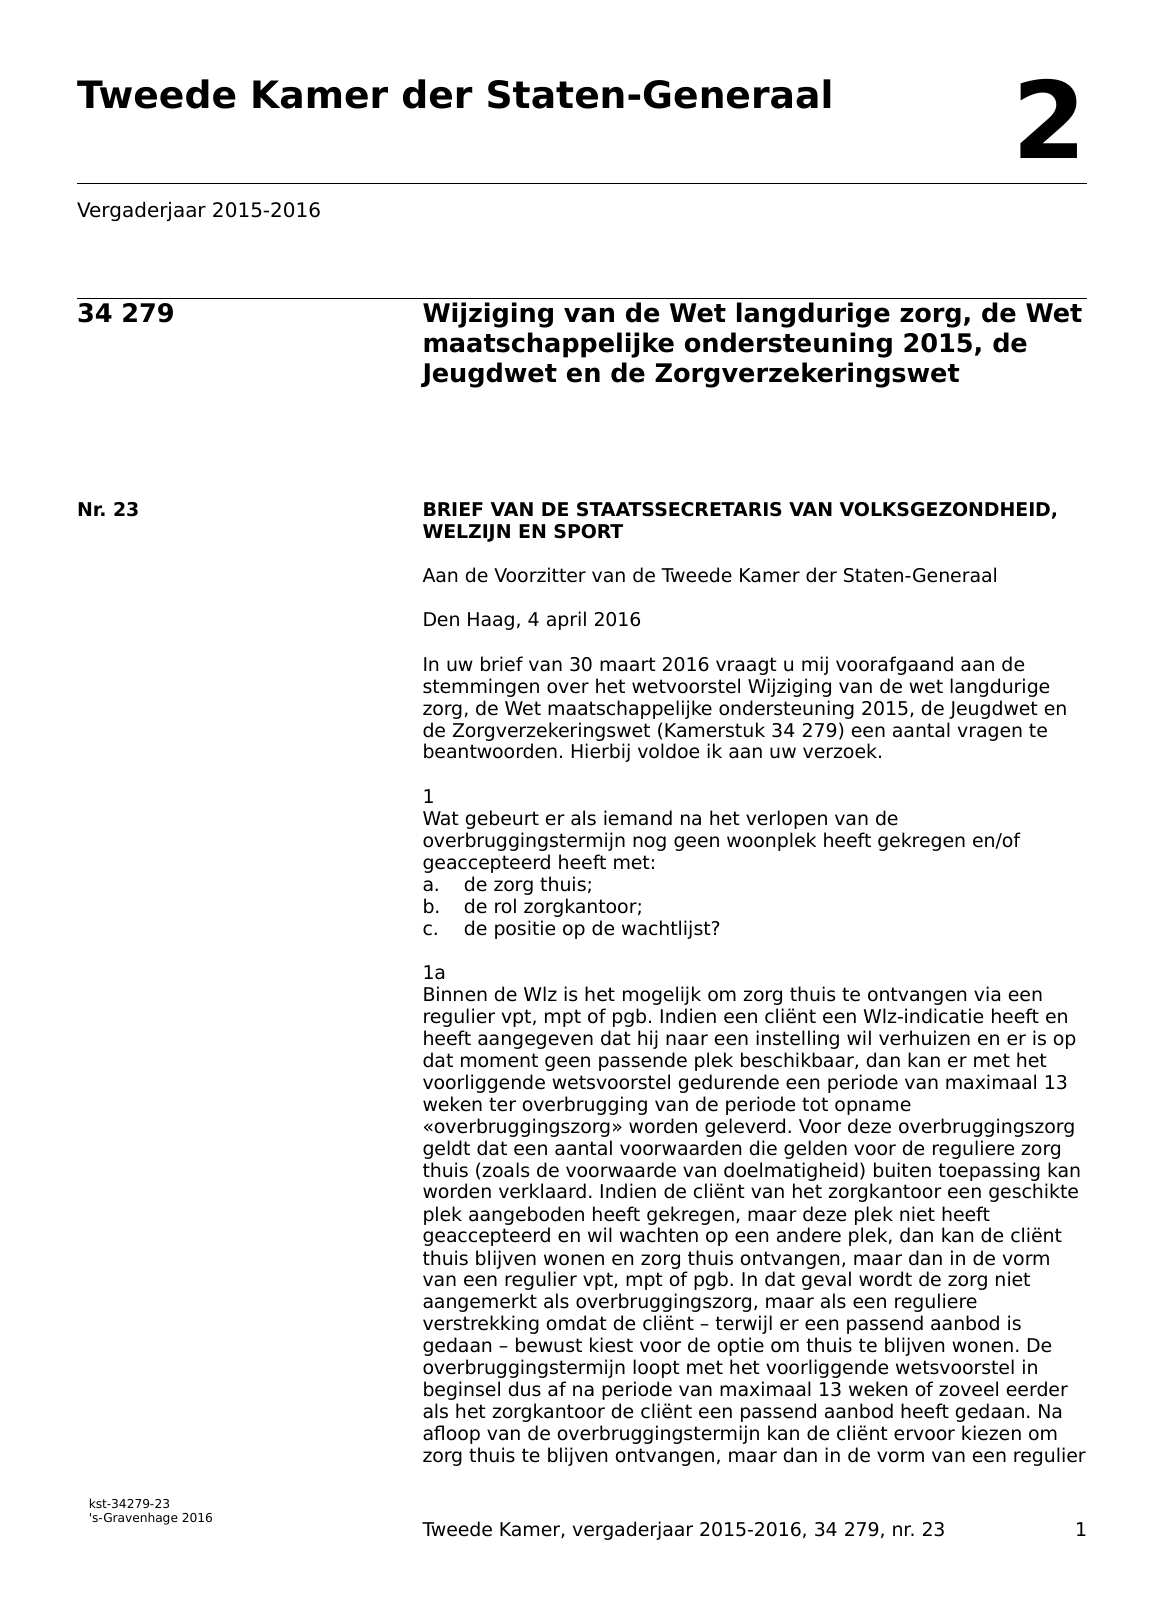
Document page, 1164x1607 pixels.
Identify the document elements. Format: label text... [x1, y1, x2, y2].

text Den Haag, 4 april 2016 [422, 609, 1087, 631]
text Wat gebeurt er als iemand na het verlopen van de overbruggingstermijn nog geen woonplek heeft gekregen en/of geaccepteerd heeft met: [422, 808, 1087, 873]
text 1a [422, 962, 1087, 984]
text 's-Gravenhage 2016 [88, 1511, 323, 1525]
table_header 2 [886, 59, 1087, 183]
subtitle 34 279 Wijziging van de Wet langdurige zorg, de Wet maatschappelijke ondersteuning 2015, de Jeugdwet en de Zorgverzekeringswet [77, 299, 1087, 388]
text b. de rol zorgkantoor; [422, 896, 1087, 917]
text In uw brief van 30 maart 2016 vraagt u mij voorafgaand aan de stemmingen over het wetvoorstel Wijziging van de wet langdurige zorg, de Wet maatschappelijke ondersteuning 2015, de Jeugdwet en de Zorgverzekeringswet (Kamerstuk 34 279) een aantal vragen te beantwoorden. Hierbij voldoe ik aan uw verzoek. [422, 653, 1087, 763]
table_header Tweede Kamer der Staten-Generaal [77, 59, 886, 183]
text a. de zorg thuis; [422, 873, 1087, 896]
text 1 [422, 786, 1087, 808]
subtitle Nr. 23 BRIEF VAN DE STAATSSECRETARIS VAN VOLKSGEZONDHEID, WELZIJN EN SPORT [77, 499, 1087, 543]
table_cell Vergaderjaar 2015-2016 [77, 184, 1087, 298]
text c. de positie op de wachtlijst? [422, 917, 1087, 939]
text kst-34279-23 [88, 1497, 323, 1511]
text Binnen de Wlz is het mogelijk om zorg thuis te ontvangen via een regulier vpt, mpt of pgb. Indien een cliënt een Wlz-indicatie heeft en heeft aangegeven dat hij naar een instelling wil verhuizen en er is op dat moment geen passende plek beschikbaar, dan kan er met het voorliggende wetsvoorstel gedurende een periode van maximaal 13 weken ter overbrugging van de periode tot opname «overbruggingszorg» worden geleverd. Voor deze overbruggingszorg geldt dat een aantal voorwaarden die gelden voor de reguliere zorg thuis (zoals de voorwaarde van doelmatigheid) buiten toepassing kan worden verklaard. Indien de cliënt van het zorgkantoor een geschikte plek aangeboden heeft gekregen, maar deze plek niet heeft geaccepteerd en wil wachten op een andere plek, dan kan de cliënt thuis blijven wonen en zorg thuis ontvangen, maar dan in de vorm van een regulier vpt, mpt of pgb. In dat geval wordt de zorg niet aangemerkt als overbruggingszorg, maar als een reguliere verstrekking omdat de cliënt – terwijl er een passend aanbod is gedaan – bewust kiest voor de optie om thuis te blijven wonen. De overbruggingstermijn loopt met het voorliggende wetsvoorstel in beginsel dus af na periode van maximaal 13 weken of zoveel eerder als het zorgkantoor de cliënt een passend aanbod heeft gedaan. Na afloop van de overbruggingstermijn kan de cliënt ervoor kiezen om zorg thuis te blijven ontvangen, maar dan in de vorm van een regulier [422, 984, 1087, 1467]
text Aan de Voorzitter van de Tweede Kamer der Staten-Generaal [422, 565, 1087, 587]
